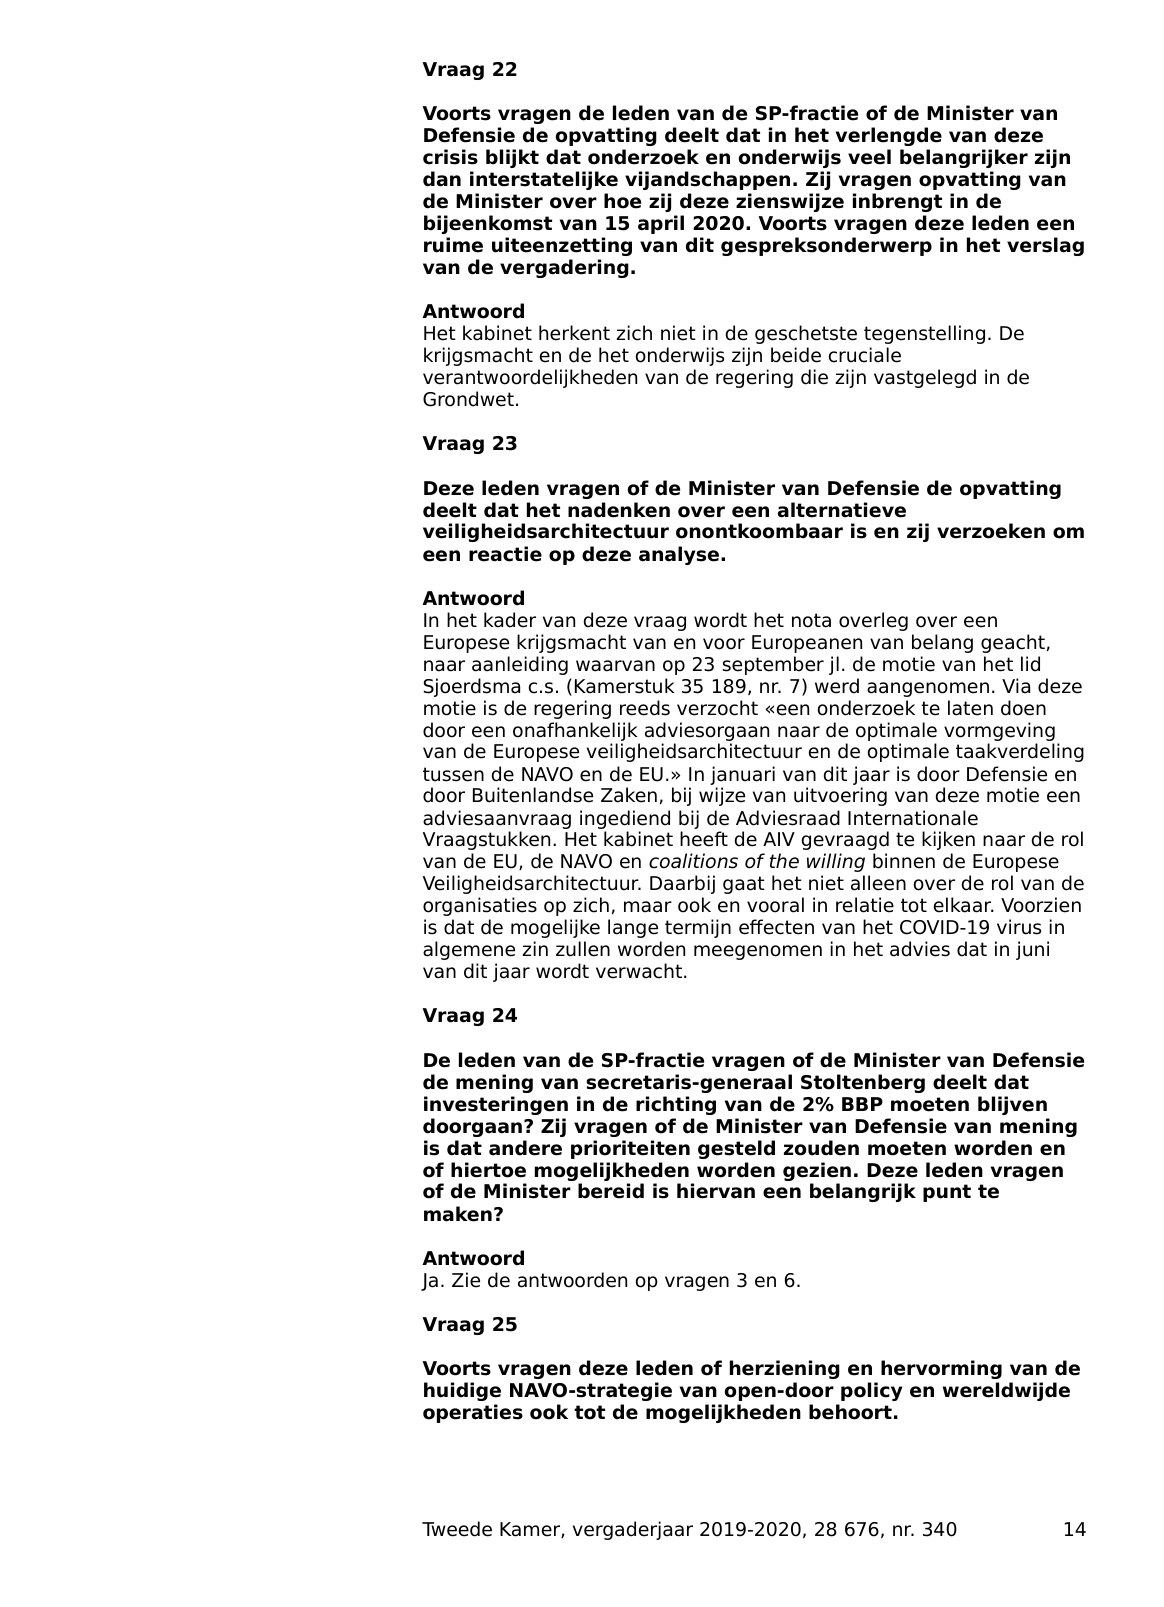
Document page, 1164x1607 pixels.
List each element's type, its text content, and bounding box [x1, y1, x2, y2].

text Deze leden vragen of de Minister van Defensie de opvatting deelt dat het nadenken over een alternatieve veiligheidsarchitectuur onontkoombaar is en zij verzoeken om een reactie op deze analyse. [422, 477, 1087, 565]
text Ja. Zie de antwoorden op vragen 3 en 6. [422, 1269, 1087, 1292]
text Het kabinet herkent zich niet in de geschetste tegenstelling. De krijgsmacht en de het onderwijs zijn beide cruciale verantwoordelijkheden van de regering die zijn vastgelegd in de Grondwet. [422, 323, 1087, 411]
subtitle Antwoord [422, 1248, 1087, 1269]
subtitle Antwoord [422, 588, 1087, 609]
text In het kader van deze vraag wordt het nota overleg over een Europese krijgsmacht van en voor Europeanen van belang geacht, naar aanleiding waarvan op 23 september jl. de motie van het lid Sjoerdsma c.s. (Kamerstuk 35 189, nr. 7) werd aangenomen. Via deze motie is de regering reeds verzocht «een onderzoek te laten doen door een onafhankelijk adviesorgaan naar de optimale vormgeving van de Europese veiligheidsarchitectuur en de optimale taakverdeling tussen de NAVO en de EU.» In januari van dit jaar is door Defensie en door Buitenlandse Zaken, bij wijze van uitvoering van deze motie een adviesaanvraag ingediend bij de Adviesraad Internationale Vraagstukken. Het kabinet heeft de AIV gevraagd te kijken naar de rol van de EU, de NAVO en coalitions of the willing binnen de Europese Veiligheidsarchitectuur. Daarbij gaat het niet alleen over de rol van de organisaties op zich, maar ook en vooral in relatie tot elkaar. Voorzien is dat de mogelijke lange termijn effecten van het COVID-19 virus in algemene zin zullen worden meegenomen in het advies dat in juni van dit jaar wordt verwacht. [422, 609, 1087, 983]
subtitle Vraag 22 [422, 59, 1087, 81]
subtitle Antwoord [422, 301, 1087, 323]
text Voorts vragen deze leden of herziening en hervorming van de huidige NAVO-strategie van open-door policy en wereldwijde operaties ook tot de mogelijkheden behoort. [422, 1358, 1087, 1424]
text Voorts vragen de leden van de SP-fractie of de Minister van Defensie de opvatting deelt dat in het verlengde van deze crisis blijkt dat onderzoek en onderwijs veel belangrijker zijn dan interstatelijke vijandschappen. Zij vragen opvatting van de Minister over hoe zij deze zienswijze inbrengt in de bijeenkomst van 15 april 2020. Voorts vragen deze leden een ruime uiteenzetting van dit gespreksonderwerp in het verslag van de vergadering. [422, 103, 1087, 279]
subtitle Vraag 25 [422, 1314, 1087, 1336]
subtitle Vraag 24 [422, 1005, 1087, 1027]
text De leden van de SP-fractie vragen of de Minister van Defensie de mening van secretaris-generaal Stoltenberg deelt dat investeringen in de richting van de 2% BBP moeten blijven doorgaan? Zij vragen of de Minister van Defensie van mening is dat andere prioriteiten gesteld zouden moeten worden en of hiertoe mogelijkheden worden gezien. Deze leden vragen of de Minister bereid is hiervan een belangrijk punt te maken? [422, 1049, 1087, 1225]
subtitle Vraag 23 [422, 433, 1087, 455]
